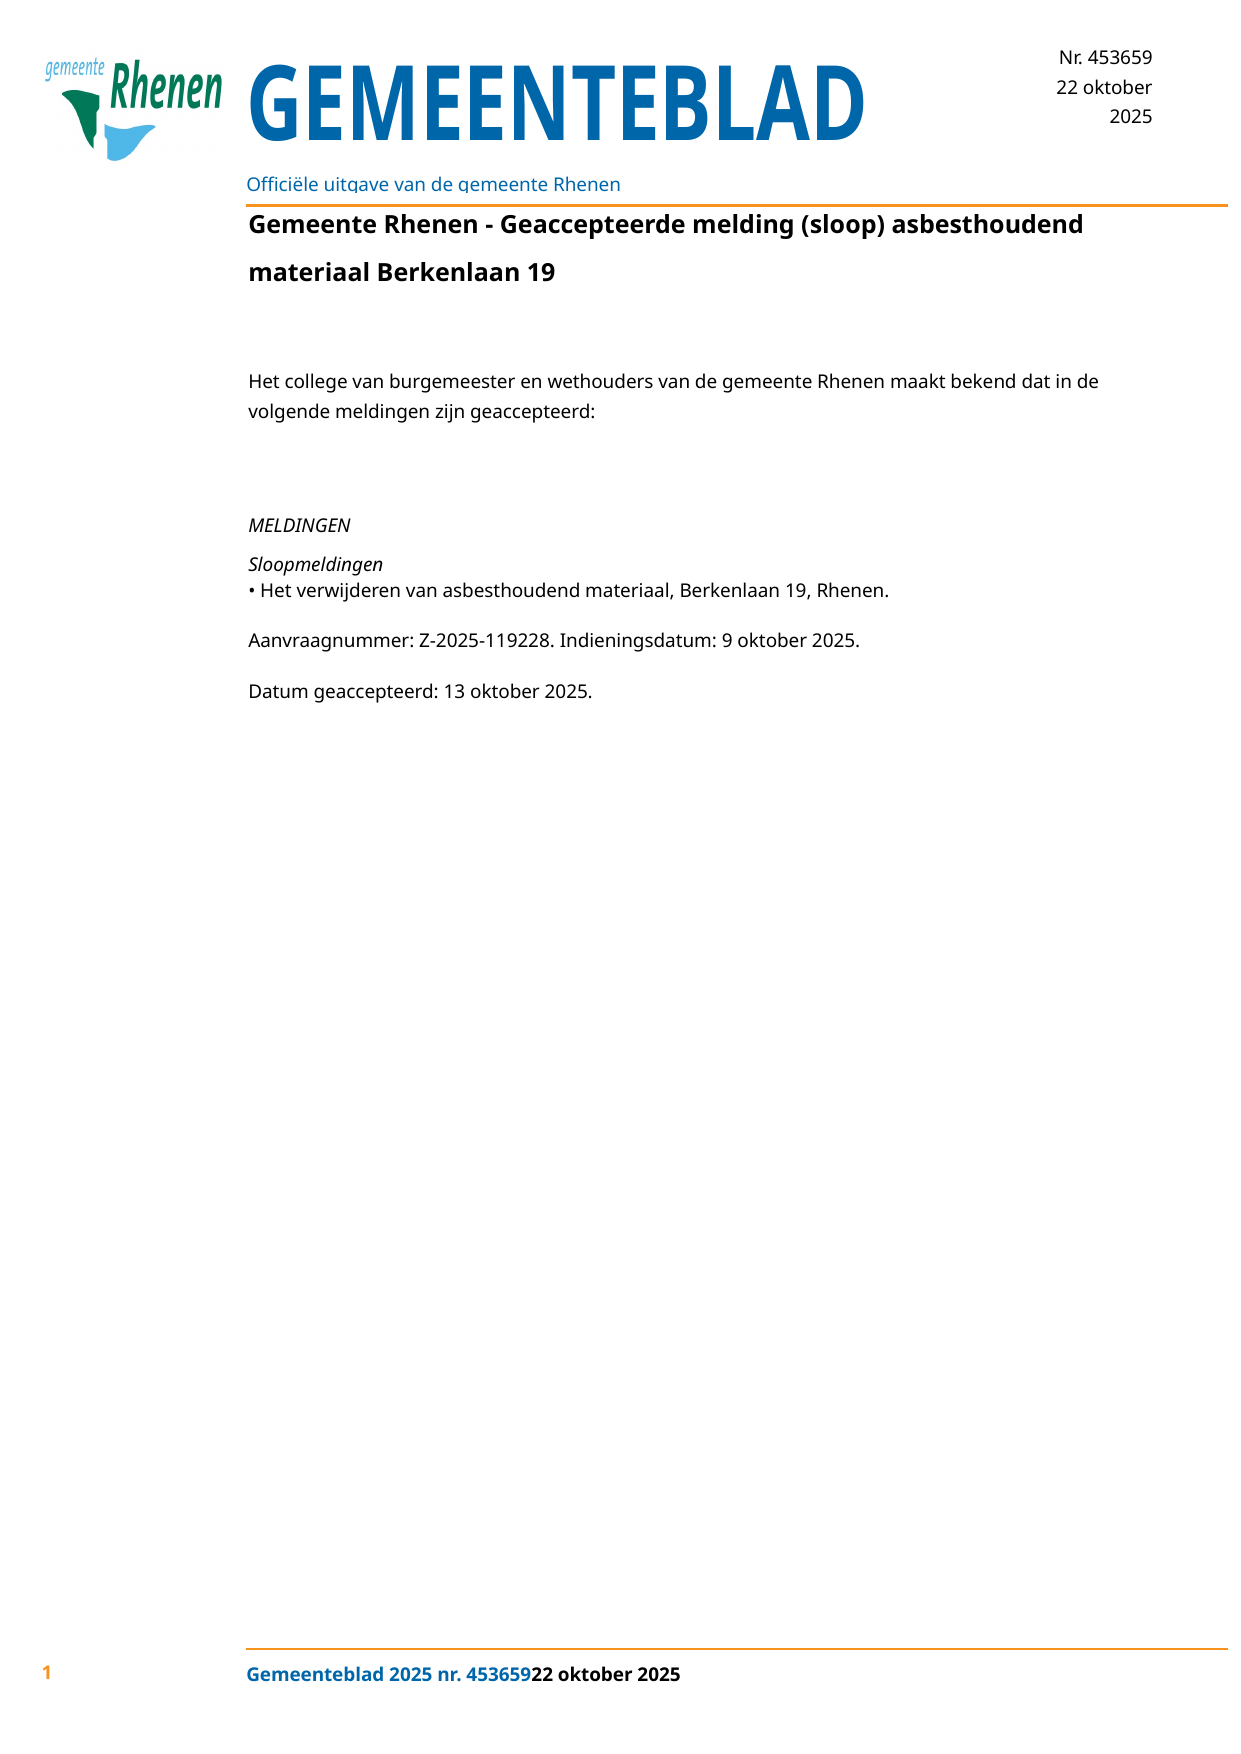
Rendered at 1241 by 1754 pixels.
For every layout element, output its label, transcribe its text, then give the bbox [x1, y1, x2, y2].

text MELDINGEN [248, 512, 1152, 538]
text Aanvraagnummer: Z-2025-119228. Indieningsdatum: 9 oktober 2025. [248, 628, 1152, 653]
text Gemeente Rhenen - Geaccepteerde melding (sloop) asbesthoudend materiaal Berkenlaan 19 [248, 207, 1152, 288]
text Sloopmeldingen [248, 552, 1152, 577]
text Het college van burgemeester en wethouders van de gemeente Rhenen maakt bekend dat in de volgende meldingen zijn geaccepteerd: [248, 368, 1152, 424]
text Datum geaccepteerd: 13 oktober 2025. [248, 678, 1152, 704]
text • Het verwijderen van asbesthoudend materiaal, Berkenlaan 19, Rhenen. [248, 577, 1152, 603]
picture [41, 47, 231, 172]
